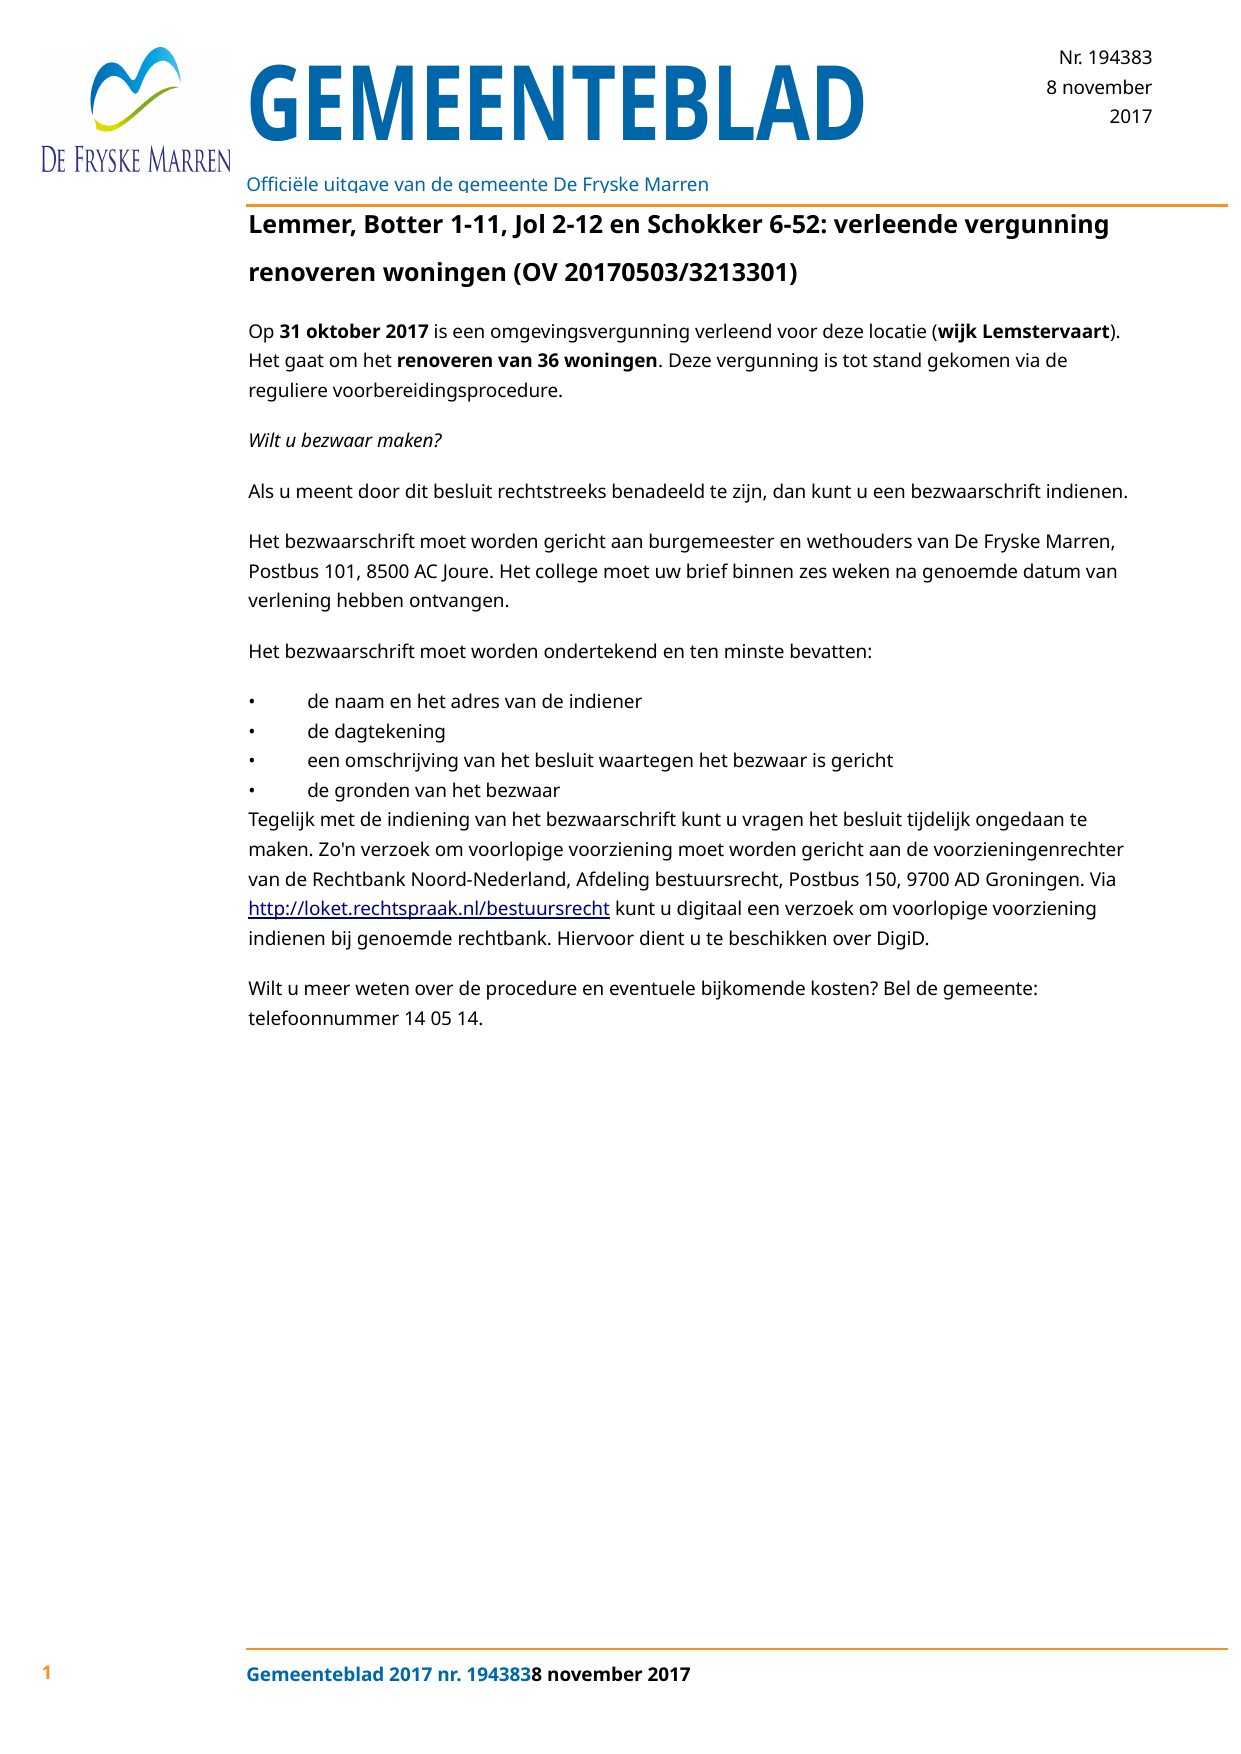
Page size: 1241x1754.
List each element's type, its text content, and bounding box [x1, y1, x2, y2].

text Wilt u bezwaar maken? [248, 427, 1152, 453]
text Het bezwaarschrift moet worden gericht aan burgemeester en wethouders van De Fryske Marren, Postbus 101, 8500 AC Joure. Het college moet uw brief binnen zes weken na genoemde datum van verlening hebben ontvangen. [248, 528, 1152, 613]
text Wilt u meer weten over de procedure en eventuele bijkomende kosten? Bel de gemeente: telefoonnummer 14 05 14. [248, 975, 1152, 1031]
text Lemmer, Botter 1-11, Jol 2-12 en Schokker 6-52: verleende vergunning renoveren woningen (OV 20170503/3213301) [248, 207, 1152, 288]
text Tegelijk met de indiening van het bezwaarschrift kunt u vragen het besluit tijdelijk ongedaan te maken. Zo'n verzoek om voorlopige voorziening moet worden gericht aan de voorzieningenrechter van de Rechtbank Noord-Nederland, Afdeling bestuursrecht, Postbus 150, 9700 AD Groningen. Via http://loket.rechtspraak.nl/bestuursrecht kunt u digitaal een verzoek om voorlopige voorziening indienen bij genoemde rechtbank. Hiervoor dient u te beschikken over DigiD. [248, 807, 1152, 951]
list de dagtekening [248, 718, 1152, 744]
text Het bezwaarschrift moet worden ondertekend en ten minste bevatten: [248, 638, 1152, 664]
text Als u meent door dit besluit rechtstreeks benadeeld te zijn, dan kunt u een bezwaarschrift indienen. [248, 478, 1152, 504]
list de naam en het adres van de indiener [248, 688, 1152, 714]
list een omschrijving van het besluit waartegen het bezwaar is gericht [248, 747, 1152, 773]
text Op 31 oktober 2017 is een omgevingsvergunning verleend voor deze locatie (wijk Lemstervaart). Het gaat om het renoveren van 36 woningen. Deze vergunning is tot stand gekomen via de reguliere voorbereidingsprocedure. [248, 318, 1152, 403]
list de gronden van het bezwaar [248, 777, 1152, 803]
picture [41, 47, 231, 172]
